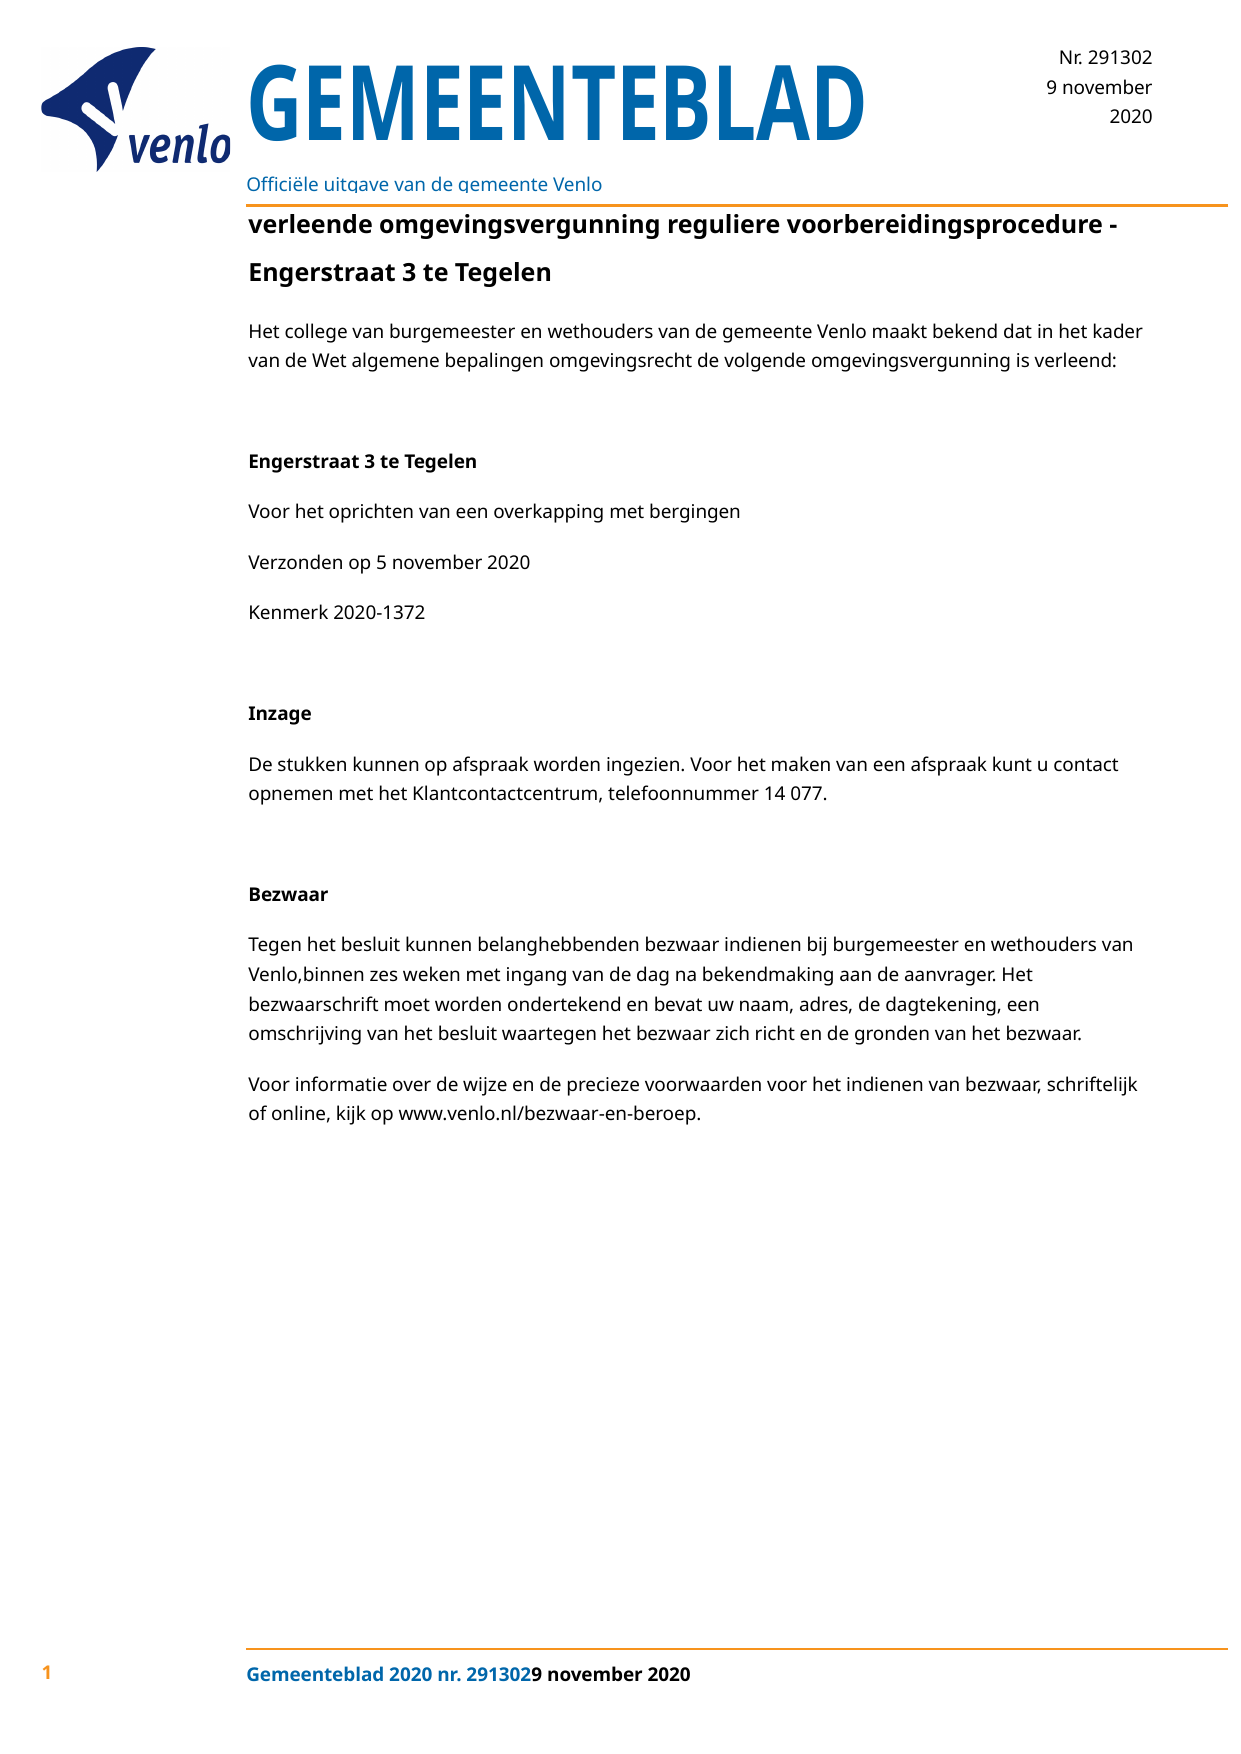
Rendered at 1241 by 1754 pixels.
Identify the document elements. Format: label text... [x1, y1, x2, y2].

picture [41, 47, 231, 172]
text Voor informatie over de wijze en de precieze voorwaarden voor het indienen van bezwaar, schriftelijk of online, kijk op www.venlo.nl/bezwaar-en-beroep. [248, 1071, 1152, 1126]
text De stukken kunnen op afspraak worden ingezien. Voor het maken van een afspraak kunt u contact opnemen met het Klantcontactcentrum, telefoonnummer 14 077. [248, 751, 1152, 806]
text Het college van burgemeester en wethouders van de gemeente Venlo maakt bekend dat in het kader van de Wet algemene bepalingen omgevingsrecht de volgende omgevingsvergunning is verleend: [248, 318, 1152, 373]
text Bezwaar [248, 881, 1152, 907]
text Tegen het besluit kunnen belanghebbenden bezwaar indienen bij burgemeester en wethouders van Venlo,binnen zes weken met ingang van de dag na bekendmaking aan de aanvrager. Het bezwaarschrift moet worden ondertekend en bevat uw naam, adres, de dagtekening, een omschrijving van het besluit waartegen het bezwaar zich richt en de gronden van het bezwaar. [248, 932, 1152, 1046]
text Voor het oprichten van een overkapping met bergingen [248, 499, 1152, 524]
text Engerstraat 3 te Tegelen [248, 448, 1152, 474]
text Verzonden op 5 november 2020 [248, 549, 1152, 575]
text Kenmerk 2020-1372 [248, 599, 1152, 625]
text Inzage [248, 700, 1152, 726]
text verleende omgevingsvergunning reguliere voorbereidingsprocedure - Engerstraat 3 te Tegelen [248, 207, 1152, 288]
